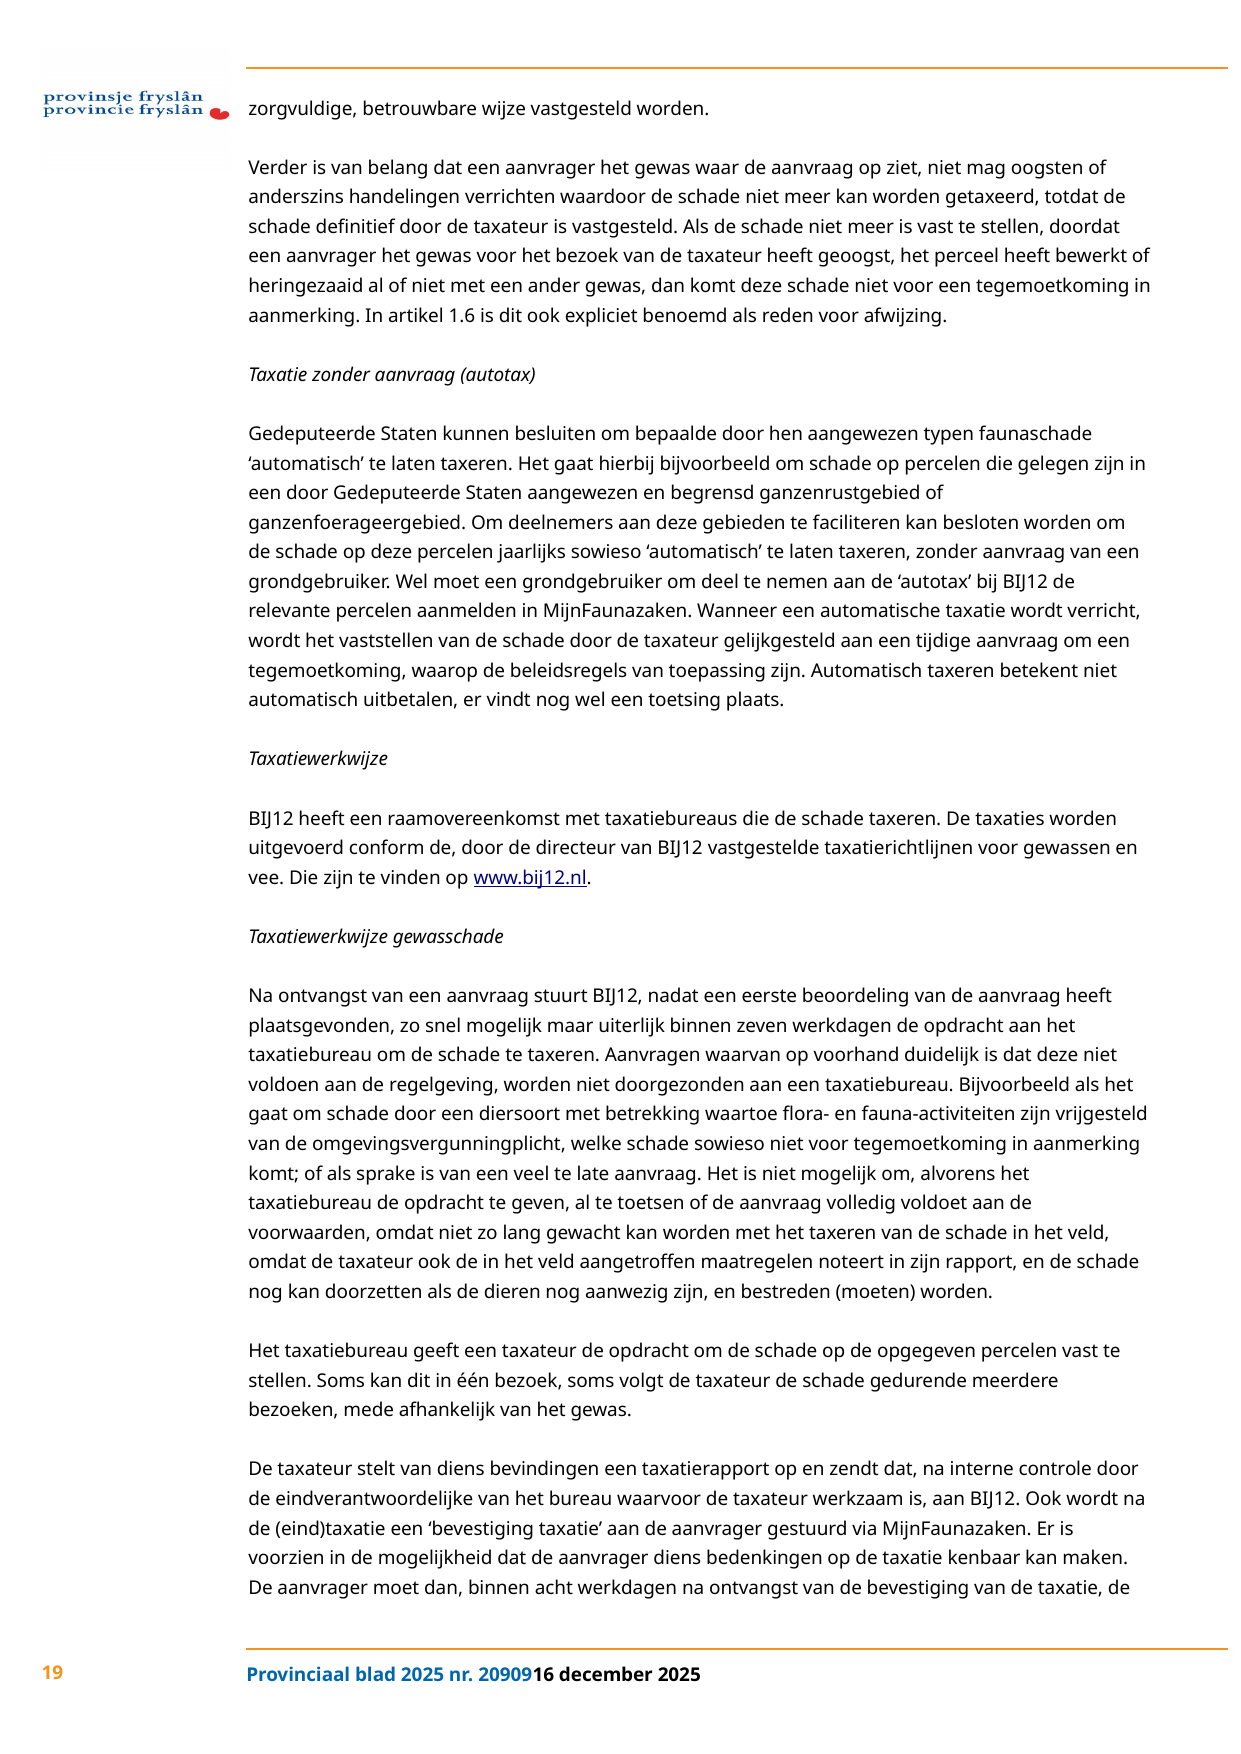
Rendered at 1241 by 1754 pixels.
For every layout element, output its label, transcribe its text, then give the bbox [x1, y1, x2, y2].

text Gedeputeerde Staten kunnen besluiten om bepaalde door hen aangewezen typen faunaschade ‘automatisch’ te laten taxeren. Het gaat hierbij bijvoorbeeld om schade op percelen die gelegen zijn in een door Gedeputeerde Staten aangewezen en begrensd ganzenrustgebied of ganzenfoerageergebied. Om deelnemers aan deze gebieden te faciliteren kan besloten worden om de schade op deze percelen jaarlijks sowieso ‘automatisch’ te laten taxeren, zonder aanvraag van een grondgebruiker. Wel moet een grondgebruiker om deel te nemen aan de ‘autotax’ bij BIJ12 de relevante percelen aanmelden in MijnFaunazaken. Wanneer een automatische taxatie wordt verricht, wordt het vaststellen van de schade door de taxateur gelijkgesteld aan een tijdige aanvraag om een tegemoetkoming, waarop de beleidsregels van toepassing zijn. Automatisch taxeren betekent niet automatisch uitbetalen, er vindt nog wel een toetsing plaats. [248, 420, 1152, 712]
text zorgvuldige, betrouwbare wijze vastgesteld worden. [248, 95, 1152, 121]
text Taxatiewerkwijze [248, 746, 1152, 771]
text BIJ12 heeft een raamovereenkomst met taxatiebureaus die de schade taxeren. De taxaties worden uitgevoerd conform de, door de directeur van BIJ12 vastgestelde taxatierichtlijnen voor gewassen en vee. Die zijn te vinden op www.bij12.nl. [248, 805, 1152, 890]
text Na ontvangst van een aanvraag stuurt BIJ12, nadat een eerste beoordeling van de aanvraag heeft plaatsgevonden, zo snel mogelijk maar uiterlijk binnen zeven werkdagen de opdracht aan het taxatiebureau om de schade te taxeren. Aanvragen waarvan op voorhand duidelijk is dat deze niet voldoen aan de regelgeving, worden niet doorgezonden aan een taxatiebureau. Bijvoorbeeld als het gaat om schade door een diersoort met betrekking waartoe flora- en fauna-activiteiten zijn vrijgesteld van de omgevingsvergunningplicht, welke schade sowieso niet voor tegemoetkoming in aanmerking komt; of als sprake is van een veel te late aanvraag. Het is niet mogelijk om, alvorens het taxatiebureau de opdracht te geven, al te toetsen of de aanvraag volledig voldoet aan de voorwaarden, omdat niet zo lang gewacht kan worden met het taxeren van de schade in het veld, omdat de taxateur ook de in het veld aangetroffen maatregelen noteert in zijn rapport, en de schade nog kan doorzetten als de dieren nog aanwezig zijn, en bestreden (moeten) worden. [248, 982, 1152, 1304]
text Taxatie zonder aanvraag (autotax) [248, 361, 1152, 387]
text De taxateur stelt van diens bevindingen een taxatierapport op en zendt dat, na interne controle door de eindverantwoordelijke van het bureau waarvoor de taxateur werkzaam is, aan BIJ12. Ook wordt na de (eind)taxatie een ‘bevestiging taxatie’ aan de aanvrager gestuurd via MijnFaunazaken. Er is voorzien in de mogelijkheid dat de aanvrager diens bedenkingen op de taxatie kenbaar kan maken. De aanvrager moet dan, binnen acht werkdagen na ontvangst van de bevestiging van de taxatie, de [248, 1456, 1152, 1600]
text Het taxatiebureau geeft een taxateur de opdracht om de schade op de opgegeven percelen vast te stellen. Soms kan dit in één bezoek, soms volgt de taxateur de schade gedurende meerdere bezoeken, mede afhankelijk van het gewas. [248, 1337, 1152, 1422]
text Taxatiewerkwijze gewasschade [248, 923, 1152, 949]
picture [41, 47, 231, 172]
text Verder is van belang dat een aanvrager het gewas waar de aanvraag op ziet, niet mag oogsten of anderszins handelingen verrichten waardoor de schade niet meer kan worden getaxeerd, totdat de schade definitief door de taxateur is vastgesteld. Als de schade niet meer is vast te stellen, doordat een aanvrager het gewas voor het bezoek van de taxateur heeft geoogst, het perceel heeft bewerkt of heringezaaid al of niet met een ander gewas, dan komt deze schade niet voor een tegemoetkoming in aanmerking. In artikel 1.6 is dit ook expliciet benoemd als reden voor afwijzing. [248, 154, 1152, 328]
